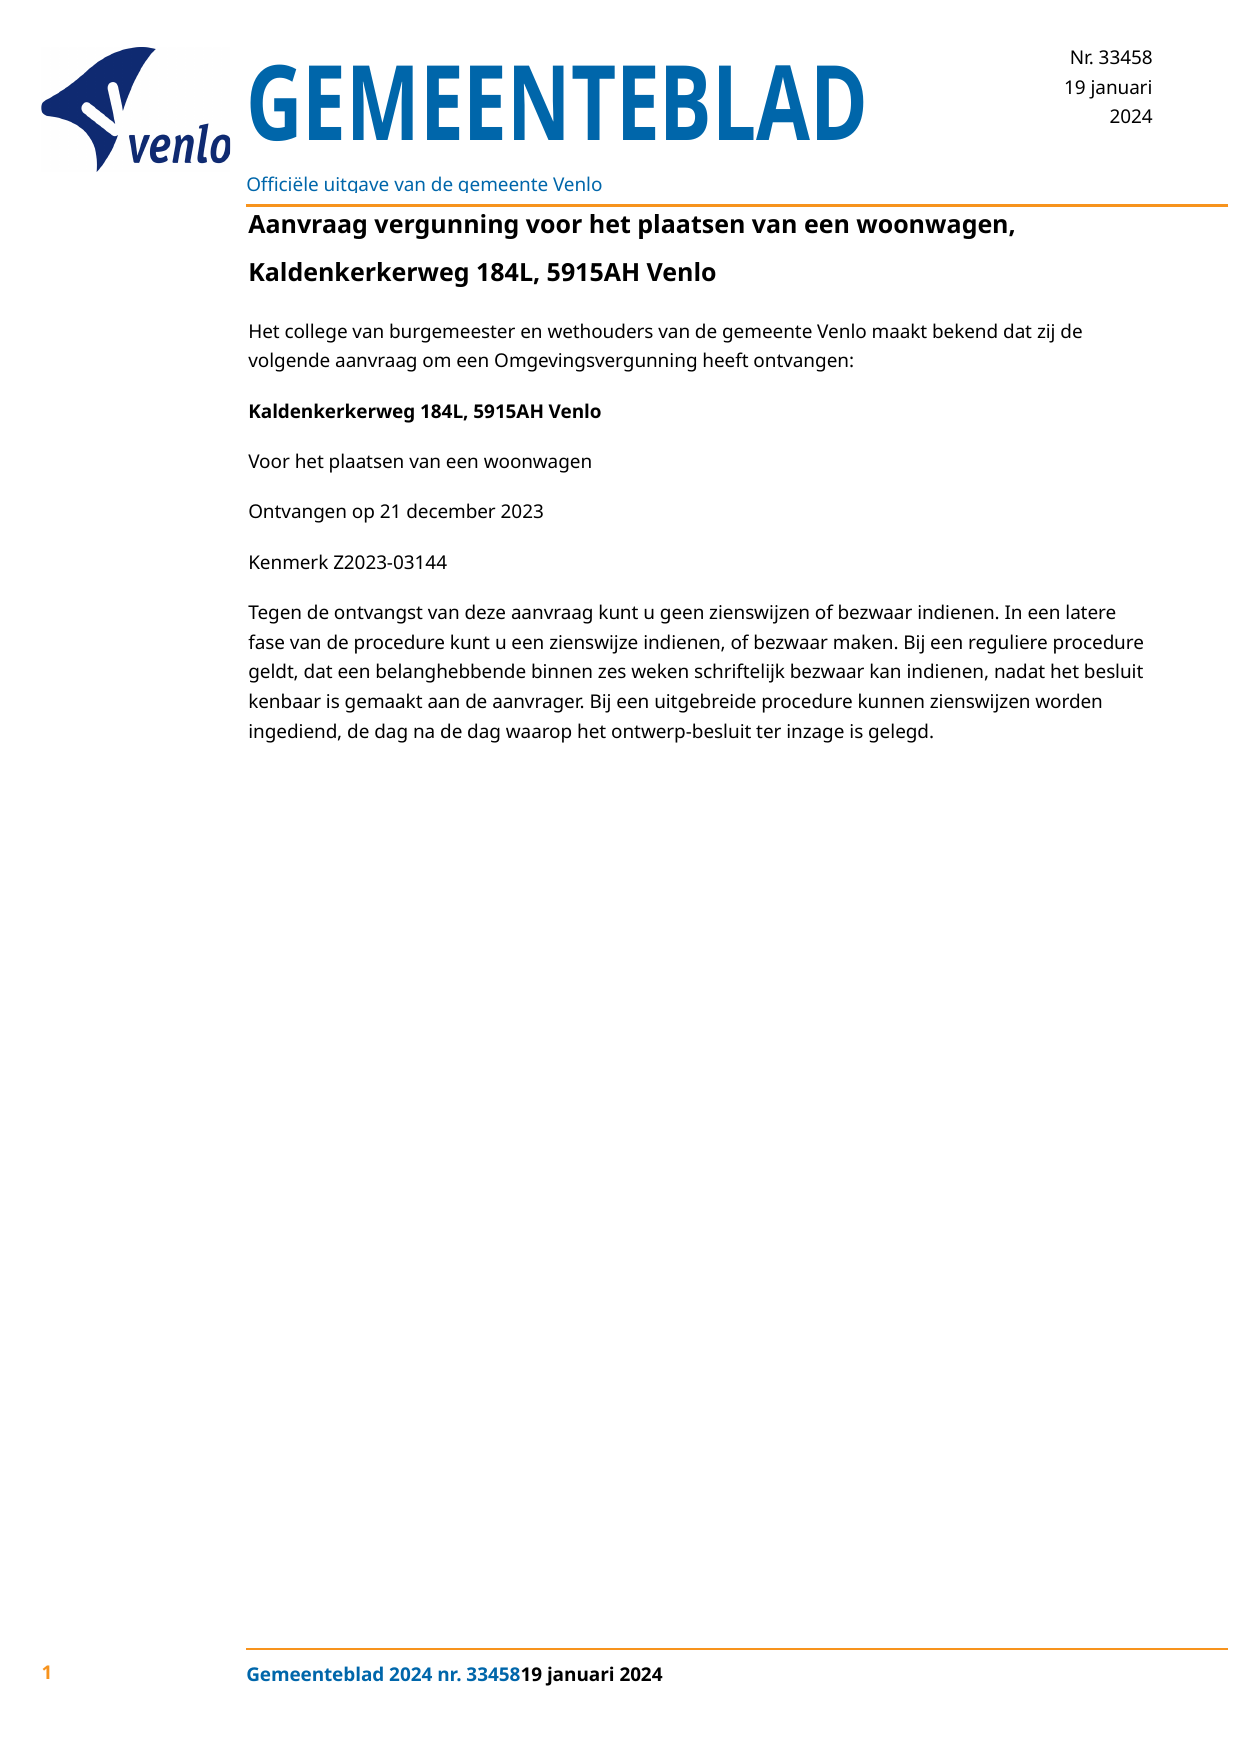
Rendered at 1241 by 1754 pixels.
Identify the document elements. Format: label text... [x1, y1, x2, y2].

text Tegen de ontvangst van deze aanvraag kunt u geen zienswijzen of bezwaar indienen. In een latere fase van de procedure kunt u een zienswijze indienen, of bezwaar maken. Bij een reguliere procedure geldt, dat een belanghebbende binnen zes weken schriftelijk bezwaar kan indienen, nadat het besluit kenbaar is gemaakt aan de aanvrager. Bij een uitgebreide procedure kunnen zienswijzen worden ingediend, de dag na de dag waarop het ontwerp-besluit ter inzage is gelegd. [248, 599, 1152, 744]
text Aanvraag vergunning voor het plaatsen van een woonwagen, Kaldenkerkerweg 184L, 5915AH Venlo [248, 207, 1152, 288]
text Ontvangen op 21 december 2023 [248, 499, 1152, 524]
text Kenmerk Z2023-03144 [248, 549, 1152, 575]
text Kaldenkerkerweg 184L, 5915AH Venlo [248, 398, 1152, 424]
text Voor het plaatsen van een woonwagen [248, 448, 1152, 474]
text Het college van burgemeester en wethouders van de gemeente Venlo maakt bekend dat zij de volgende aanvraag om een Omgevingsvergunning heeft ontvangen: [248, 318, 1152, 373]
picture [41, 47, 231, 172]
